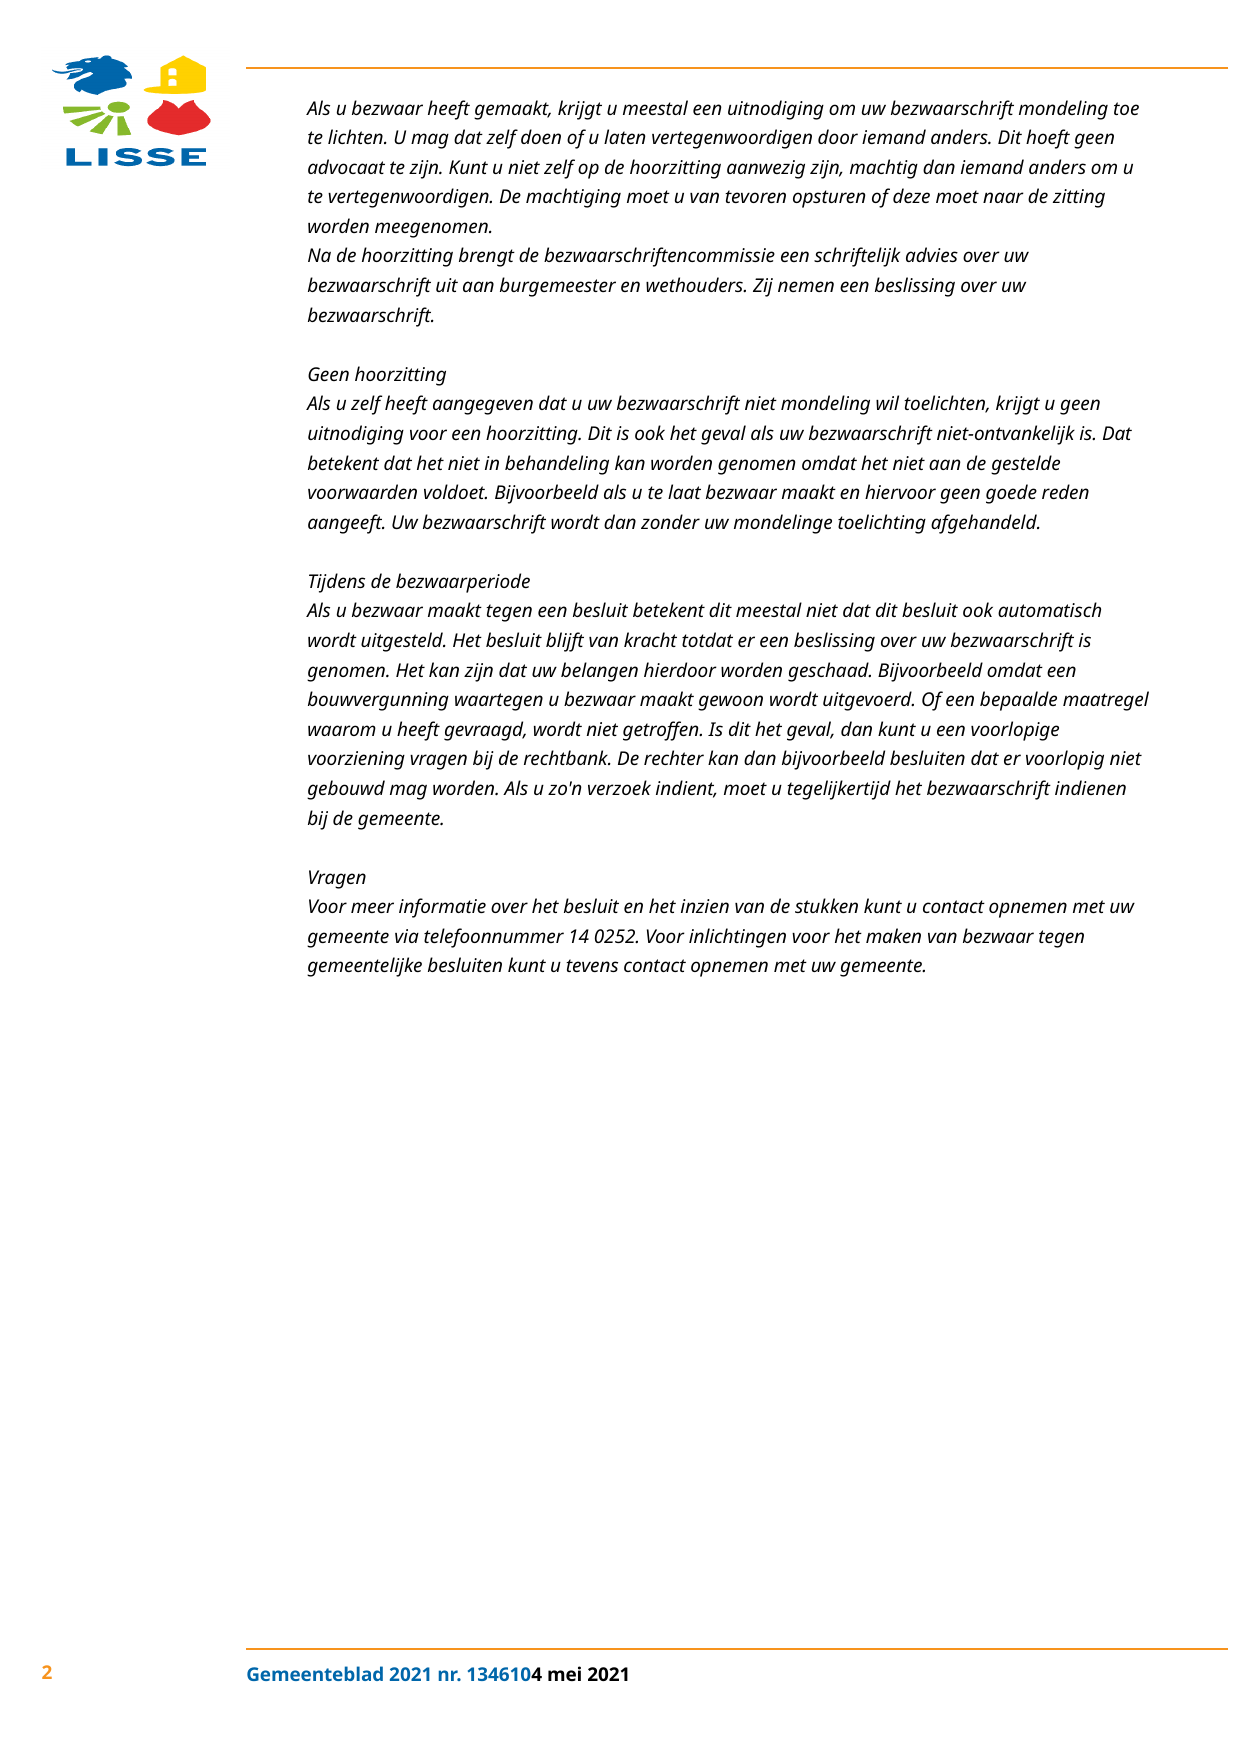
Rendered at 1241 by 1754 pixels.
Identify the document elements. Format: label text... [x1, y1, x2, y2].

list Vragen [248, 864, 1152, 890]
list Tijdens de bezwaarperiode [248, 568, 1152, 594]
list Voor meer informatie over het besluit en het inzien van de stukken kunt u contact opnemen met uw gemeente via telefoonnummer 14 0252. Voor inlichtingen voor het maken van bezwaar tegen gemeentelijke besluiten kunt u tevens contact opnemen met uw gemeente. [248, 893, 1152, 978]
list Na de hoorzitting brengt de bezwaarschriftencommissie een schriftelijk advies over uw bezwaarschrift uit aan burgemeester en wethouders. Zij nemen een beslissing over uw bezwaarschrift. [248, 243, 1152, 328]
list Als u bezwaar maakt tegen een besluit betekent dit meestal niet dat dit besluit ook automatisch wordt uitgesteld. Het besluit blijft van kracht totdat er een beslissing over uw bezwaarschrift is genomen. Het kan zijn dat uw belangen hierdoor worden geschaad. Bijvoorbeeld omdat een bouwvergunning waartegen u bezwaar maakt gewoon wordt uitgevoerd. Of een bepaalde maatregel waarom u heeft gevraagd, wordt niet getroffen. Is dit het geval, dan kunt u een voorlopige voorziening vragen bij de rechtbank. De rechter kan dan bijvoorbeeld besluiten dat er voorlopig niet gebouwd mag worden. Als u zo'n verzoek indient, moet u tegelijkertijd het bezwaarschrift indienen bij de gemeente. [248, 598, 1152, 831]
list Geen hoorzitting [248, 361, 1152, 387]
picture [41, 47, 231, 172]
list Als u bezwaar heeft gemaakt, krijgt u meestal een uitnodiging om uw bezwaarschrift mondeling toe te lichten. U mag dat zelf doen of u laten vertegenwoordigen door iemand anders. Dit hoeft geen advocaat te zijn. Kunt u niet zelf op de hoorzitting aanwezig zijn, machtig dan iemand anders om u te vertegenwoordigen. De machtiging moet u van tevoren opsturen of deze moet naar de zitting worden meegenomen. [248, 95, 1152, 239]
list Als u zelf heeft aangegeven dat u uw bezwaarschrift niet mondeling wil toelichten, krijgt u geen uitnodiging voor een hoorzitting. Dit is ook het geval als uw bezwaarschrift niet-ontvankelijk is. Dat betekent dat het niet in behandeling kan worden genomen omdat het niet aan de gestelde voorwaarden voldoet. Bijvoorbeeld als u te laat bezwaar maakt en hiervoor geen goede reden aangeeft. Uw bezwaarschrift wordt dan zonder uw mondelinge toelichting afgehandeld. [248, 391, 1152, 535]
